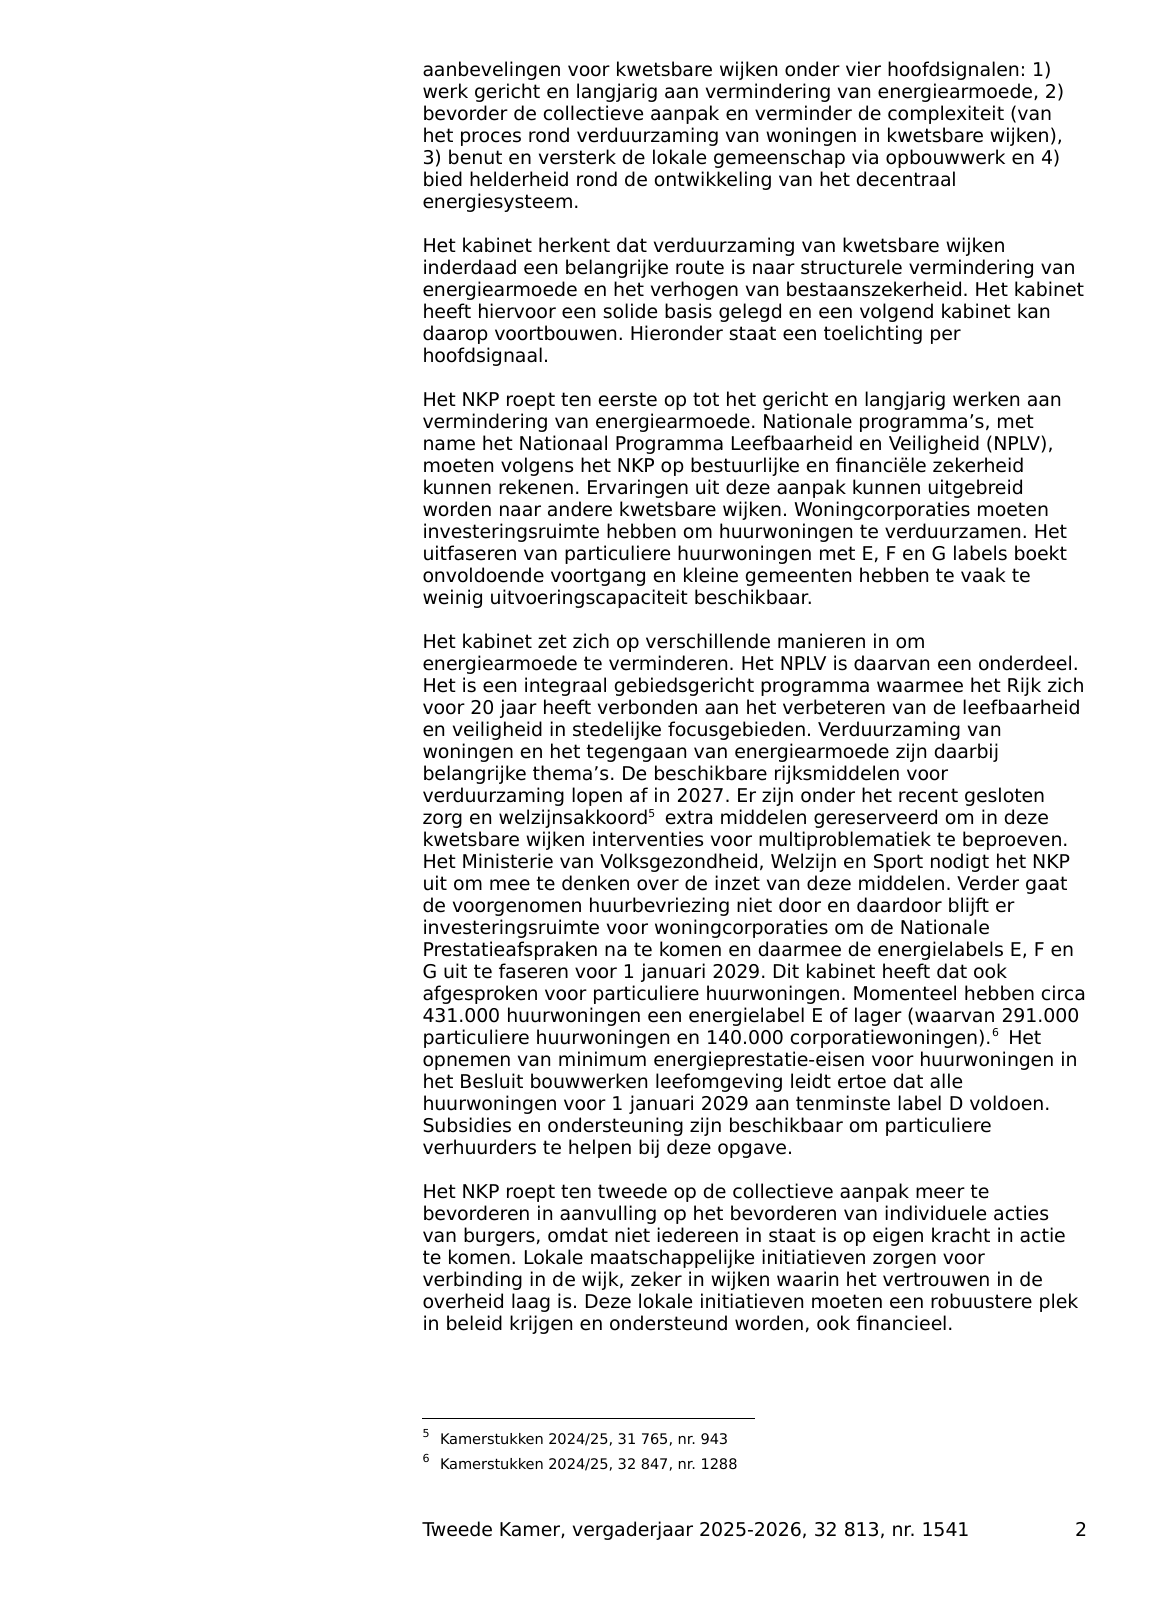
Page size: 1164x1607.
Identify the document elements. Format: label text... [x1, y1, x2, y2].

text Kamerstukken 2024/25, 31 765, nr. 943 [422, 1427, 1087, 1449]
text Het kabinet herkent dat verduurzaming van kwetsbare wijken inderdaad een belangrijke route is naar structurele vermindering van energiearmoede en het verhogen van bestaanszekerheid. Het kabinet heeft hiervoor een solide basis gelegd en een volgend kabinet kan daarop voortbouwen. Hieronder staat een toelichting per hoofdsignaal. [422, 235, 1087, 367]
text Kamerstukken 2024/25, 32 847, nr. 1288 [422, 1452, 1087, 1474]
text aanbevelingen voor kwetsbare wijken onder vier hoofdsignalen: 1) werk gericht en langjarig aan vermindering van energiearmoede, 2) bevorder de collectieve aanpak en verminder de complexiteit (van het proces rond verduurzaming van woningen in kwetsbare wijken), 3) benut en versterk de lokale gemeenschap via opbouwwerk en 4) bied helderheid rond de ontwikkeling van het decentraal energiesysteem. [422, 59, 1087, 213]
text Het NKP roept ten eerste op tot het gericht en langjarig werken aan vermindering van energiearmoede. Nationale programma’s, met name het Nationaal Programma Leefbaarheid en Veiligheid (NPLV), moeten volgens het NKP op bestuurlijke en financiële zekerheid kunnen rekenen. Ervaringen uit deze aanpak kunnen uitgebreid worden naar andere kwetsbare wijken. Woningcorporaties moeten investeringsruimte hebben om huurwoningen te verduurzamen. Het uitfaseren van particuliere huurwoningen met E, F en G labels boekt onvoldoende voortgang en kleine gemeenten hebben te vaak te weinig uitvoeringscapaciteit beschikbaar. [422, 389, 1087, 609]
text Het NKP roept ten tweede op de collectieve aanpak meer te bevorderen in aanvulling op het bevorderen van individuele acties van burgers, omdat niet iedereen in staat is op eigen kracht in actie te komen. Lokale maatschappelijke initiatieven zorgen voor verbinding in de wijk, zeker in wijken waarin het vertrouwen in de overheid laag is. Deze lokale initiatieven moeten een robuustere plek in beleid krijgen en ondersteund worden, ook financieel. [422, 1181, 1087, 1335]
text Het kabinet zet zich op verschillende manieren in om energiearmoede te verminderen. Het NPLV is daarvan een onderdeel. Het is een integraal gebiedsgericht programma waarmee het Rijk zich voor 20 jaar heeft verbonden aan het verbeteren van de leefbaarheid en veiligheid in stedelijke focusgebieden. Verduurzaming van woningen en het tegengaan van energiearmoede zijn daarbij belangrijke thema’s. De beschikbare rijksmiddelen voor verduurzaming lopen af in 2027. Er zijn onder het recent gesloten zorg en welzijnsakkoord extra middelen gereserveerd om in deze kwetsbare wijken interventies voor multiproblematiek te beproeven. Het Ministerie van Volksgezondheid, Welzijn en Sport nodigt het NKP uit om mee te denken over de inzet van deze middelen. Verder gaat de voorgenomen huurbevriezing niet door en daardoor blijft er investeringsruimte voor woningcorporaties om de Nationale Prestatieafspraken na te komen en daarmee de energielabels E, F en G uit te faseren voor 1 januari 2029. Dit kabinet heeft dat ook afgesproken voor particuliere huurwoningen. Momenteel hebben circa 431.000 huurwoningen een energielabel E of lager (waarvan 291.000 particuliere huurwoningen en 140.000 corporatiewoningen). Het opnemen van minimum energieprestatie-eisen voor huurwoningen in het Besluit bouwwerken leefomgeving leidt ertoe dat alle huurwoningen voor 1 januari 2029 aan tenminste label D voldoen. Subsidies en ondersteuning zijn beschikbaar om particuliere verhuurders te helpen bij deze opgave. [422, 631, 1087, 1159]
